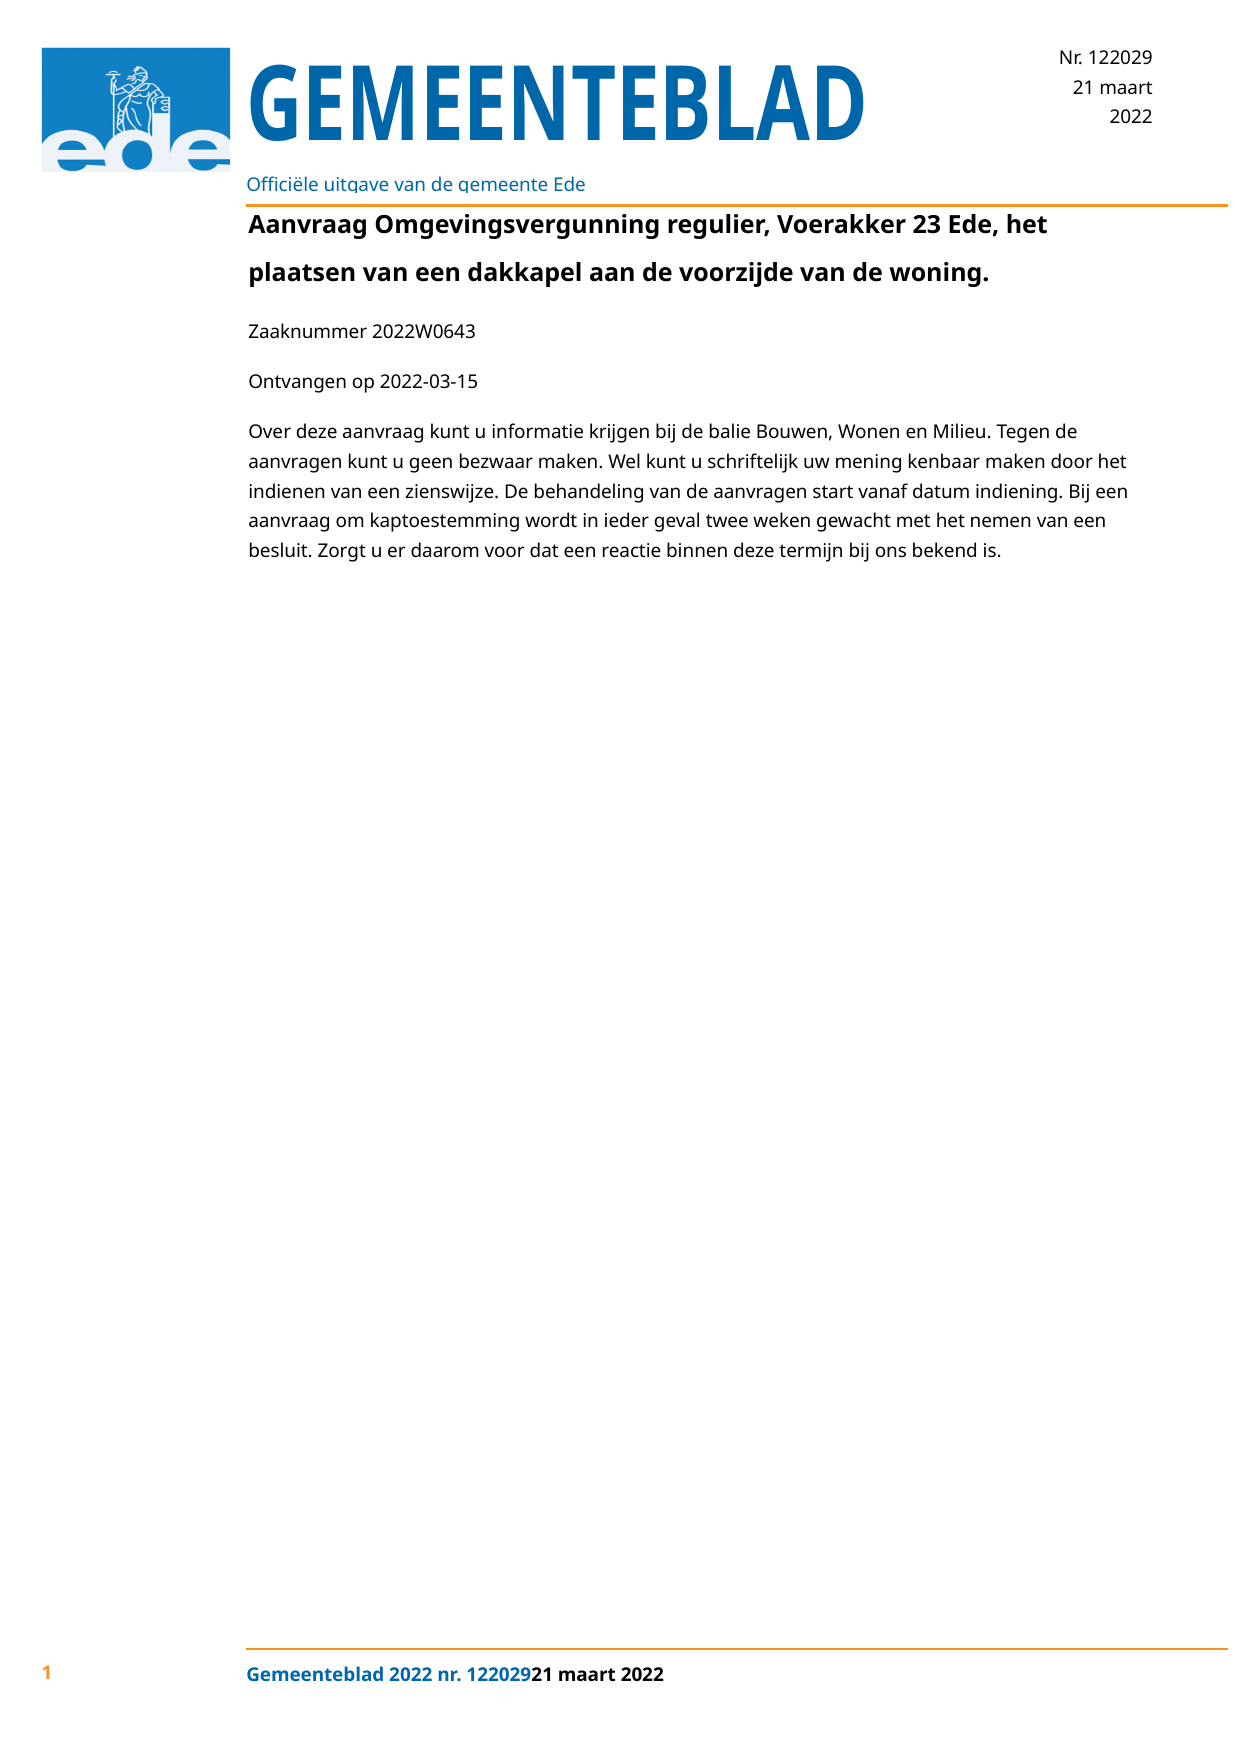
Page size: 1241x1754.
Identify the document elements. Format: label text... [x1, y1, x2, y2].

text Over deze aanvraag kunt u informatie krijgen bij de balie Bouwen, Wonen en Milieu. Tegen de aanvragen kunt u geen bezwaar maken. Wel kunt u schriftelijk uw mening kenbaar maken door het indienen van een zienswijze. De behandeling van de aanvragen start vanaf datum indiening. Bij een aanvraag om kaptoestemming wordt in ieder geval twee weken gewacht met het nemen van een besluit. Zorgt u er daarom voor dat een reactie binnen deze termijn bij ons bekend is. [248, 419, 1152, 563]
picture [41, 47, 231, 172]
text Aanvraag Omgevingsvergunning regulier, Voerakker 23 Ede, het plaatsen van een dakkapel aan de voorzijde van de woning. [248, 207, 1152, 288]
text Zaaknummer 2022W0643 [248, 318, 1152, 344]
text Ontvangen op 2022-03-15 [248, 368, 1152, 394]
